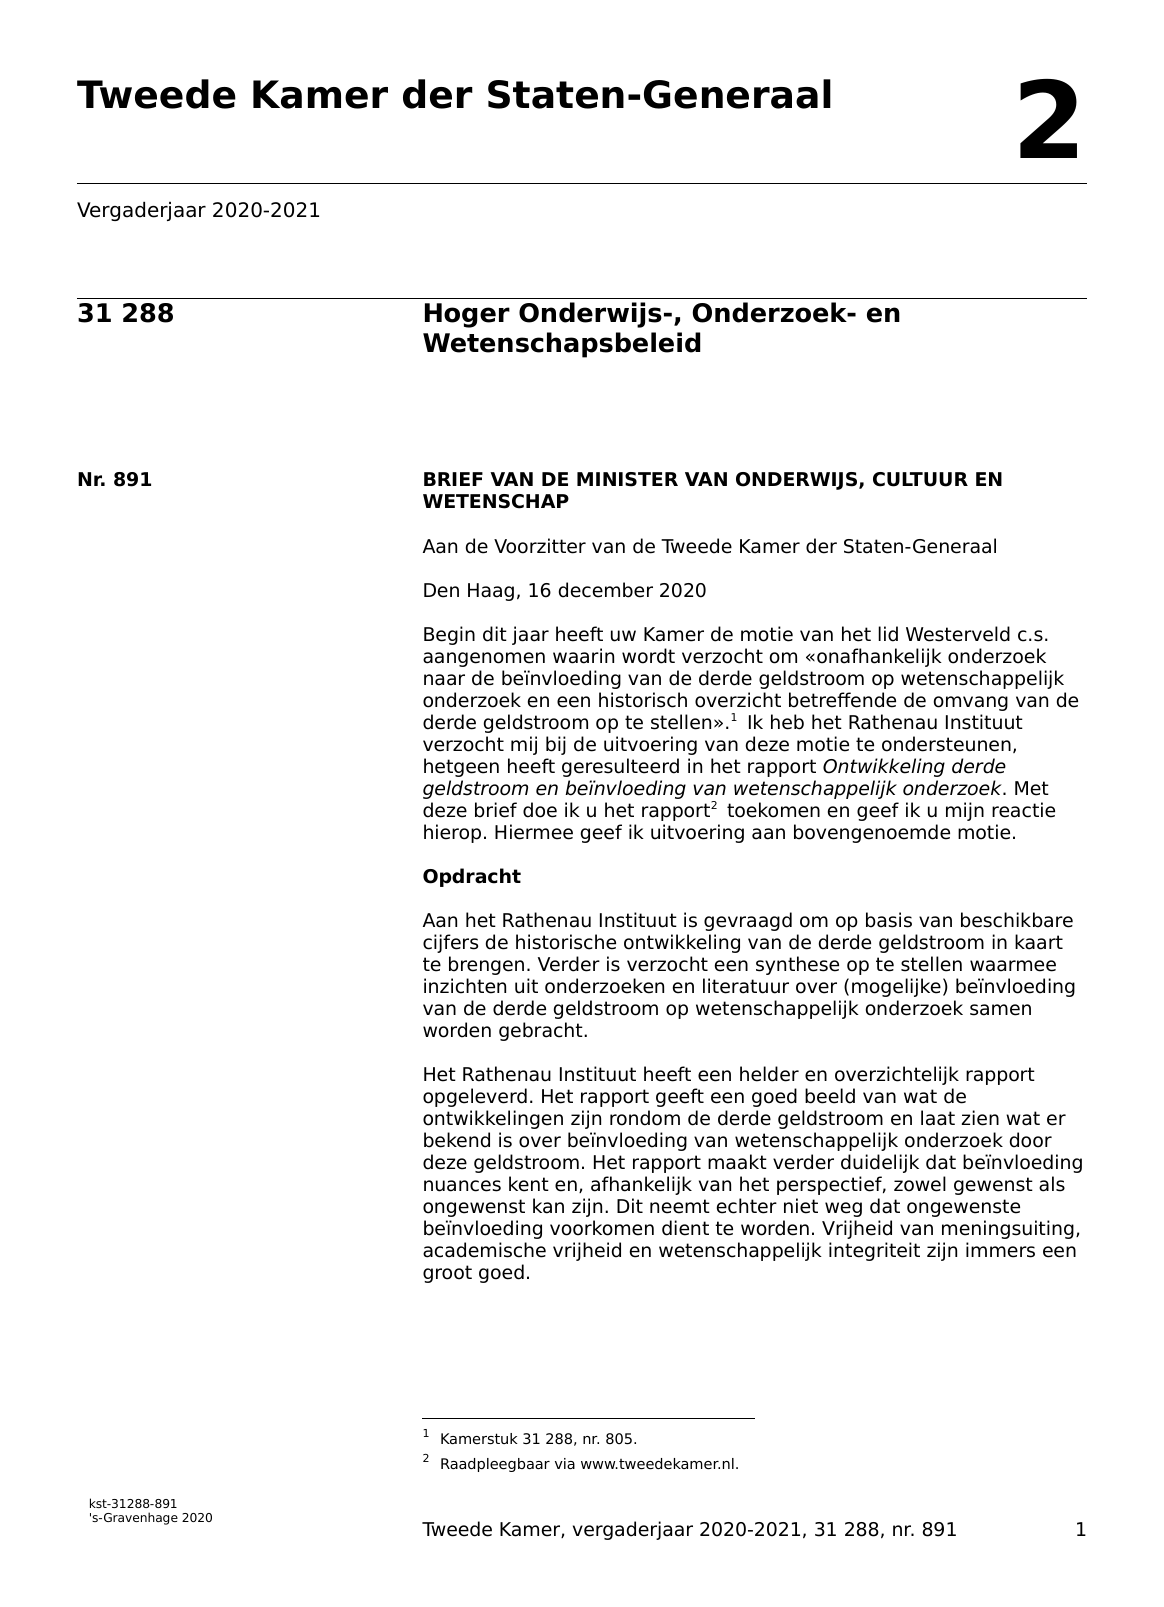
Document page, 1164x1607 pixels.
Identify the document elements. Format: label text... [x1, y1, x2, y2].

text Den Haag, 16 december 2020 [422, 580, 1087, 602]
table_header 2 [886, 59, 1087, 183]
subtitle Opdracht [422, 866, 1087, 888]
table_header Tweede Kamer der Staten-Generaal [77, 59, 886, 183]
subtitle Nr. 891 BRIEF VAN DE MINISTER VAN ONDERWIJS, CULTUUR EN WETENSCHAP [77, 469, 1087, 513]
table_cell Vergaderjaar 2020-2021 [77, 184, 1087, 298]
text 's-Gravenhage 2020 [88, 1511, 323, 1525]
text kst-31288-891 [88, 1497, 323, 1511]
text Raadpleegbaar via www.tweedekamer.nl. [422, 1452, 1087, 1474]
text Kamerstuk 31 288, nr. 805. [422, 1427, 1087, 1449]
subtitle 31 288 Hoger Onderwijs-, Onderzoek- en Wetenschapsbeleid [77, 299, 1087, 358]
text Het Rathenau Instituut heeft een helder en overzichtelijk rapport opgeleverd. Het rapport geeft een goed beeld van wat de ontwikkelingen zijn rondom de derde geldstroom en laat zien wat er bekend is over beïnvloeding van wetenschappelijk onderzoek door deze geldstroom. Het rapport maakt verder duidelijk dat beïnvloeding nuances kent en, afhankelijk van het perspectief, zowel gewenst als ongewenst kan zijn. Dit neemt echter niet weg dat ongewenste beïnvloeding voorkomen dient te worden. Vrijheid van meningsuiting, academische vrijheid en wetenschappelijk integriteit zijn immers een groot goed. [422, 1064, 1087, 1284]
text Begin dit jaar heeft uw Kamer de motie van het lid Westerveld c.s. aangenomen waarin wordt verzocht om «onafhankelijk onderzoek naar de beïnvloeding van de derde geldstroom op wetenschappelijk onderzoek en een historisch overzicht betreffende de omvang van de derde geldstroom op te stellen». Ik heb het Rathenau Instituut verzocht mij bij de uitvoering van deze motie te ondersteunen, hetgeen heeft geresulteerd in het rapport Ontwikkeling derde geldstroom en beïnvloeding van wetenschappelijk onderzoek. Met deze brief doe ik u het rapport toekomen en geef ik u mijn reactie hierop. Hiermee geef ik uitvoering aan bovengenoemde motie. [422, 624, 1087, 844]
text Aan het Rathenau Instituut is gevraagd om op basis van beschikbare cijfers de historische ontwikkeling van de derde geldstroom in kaart te brengen. Verder is verzocht een synthese op te stellen waarmee inzichten uit onderzoeken en literatuur over (mogelijke) beïnvloeding van de derde geldstroom op wetenschappelijk onderzoek samen worden gebracht. [422, 910, 1087, 1042]
text Aan de Voorzitter van de Tweede Kamer der Staten-Generaal [422, 536, 1087, 557]
